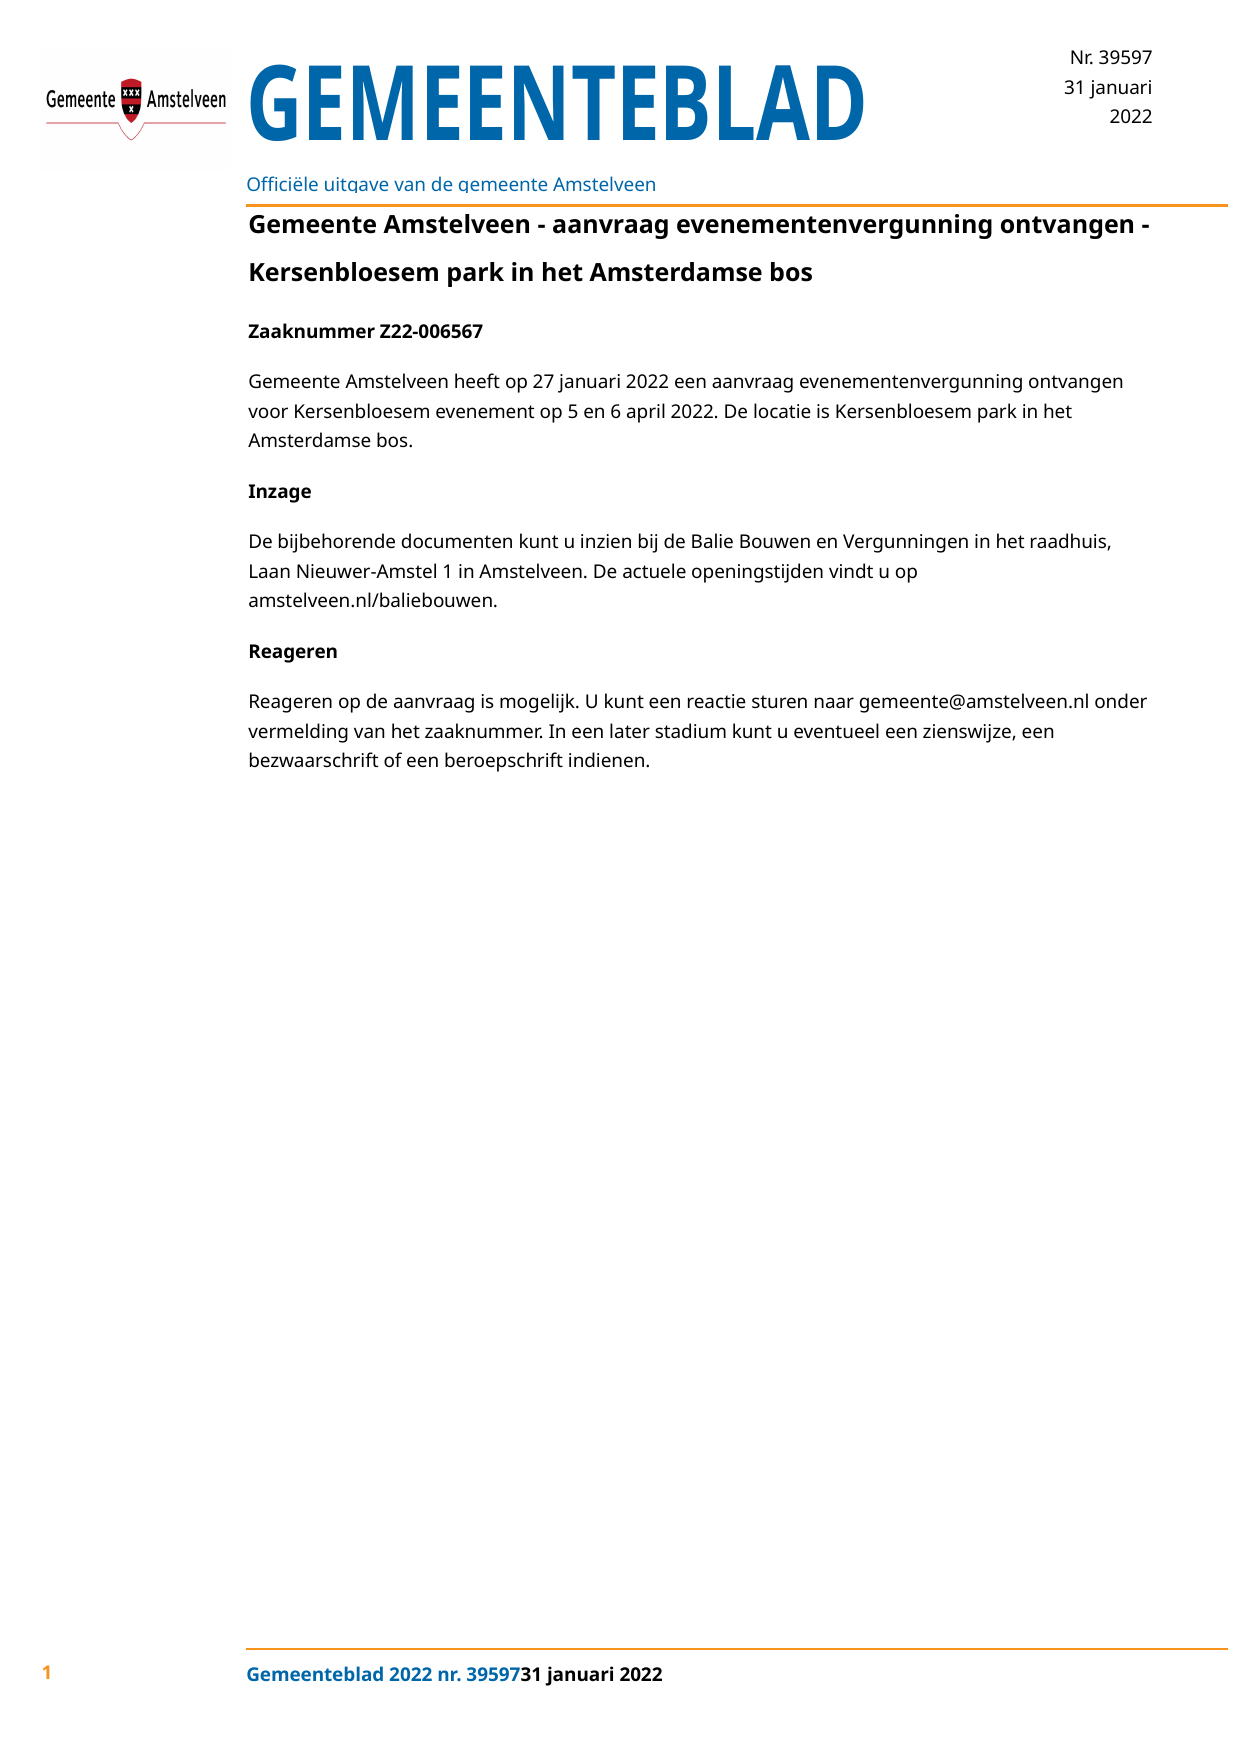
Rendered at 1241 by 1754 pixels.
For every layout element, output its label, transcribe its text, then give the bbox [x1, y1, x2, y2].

text Reageren [248, 638, 1152, 664]
text Zaaknummer Z22-006567 [248, 318, 1152, 344]
picture [41, 47, 231, 172]
text Gemeente Amstelveen - aanvraag evenementenvergunning ontvangen - Kersenbloesem park in het Amsterdamse bos [248, 207, 1152, 288]
text Gemeente Amstelveen heeft op 27 januari 2022 een aanvraag evenementenvergunning ontvangen voor Kersenbloesem evenement op 5 en 6 april 2022. De locatie is Kersenbloesem park in het Amsterdamse bos. [248, 368, 1152, 453]
text Reageren op de aanvraag is mogelijk. U kunt een reactie sturen naar gemeente@amstelveen.nl onder vermelding van het zaaknummer. In een later stadium kunt u eventueel een zienswijze, een bezwaarschrift of een beroepschrift indienen. [248, 688, 1152, 773]
text De bijbehorende documenten kunt u inzien bij de Balie Bouwen en Vergunningen in het raadhuis, Laan Nieuwer-Amstel 1 in Amstelveen. De actuele openingstijden vindt u op amstelveen.nl/baliebouwen. [248, 528, 1152, 613]
text Inzage [248, 478, 1152, 504]
